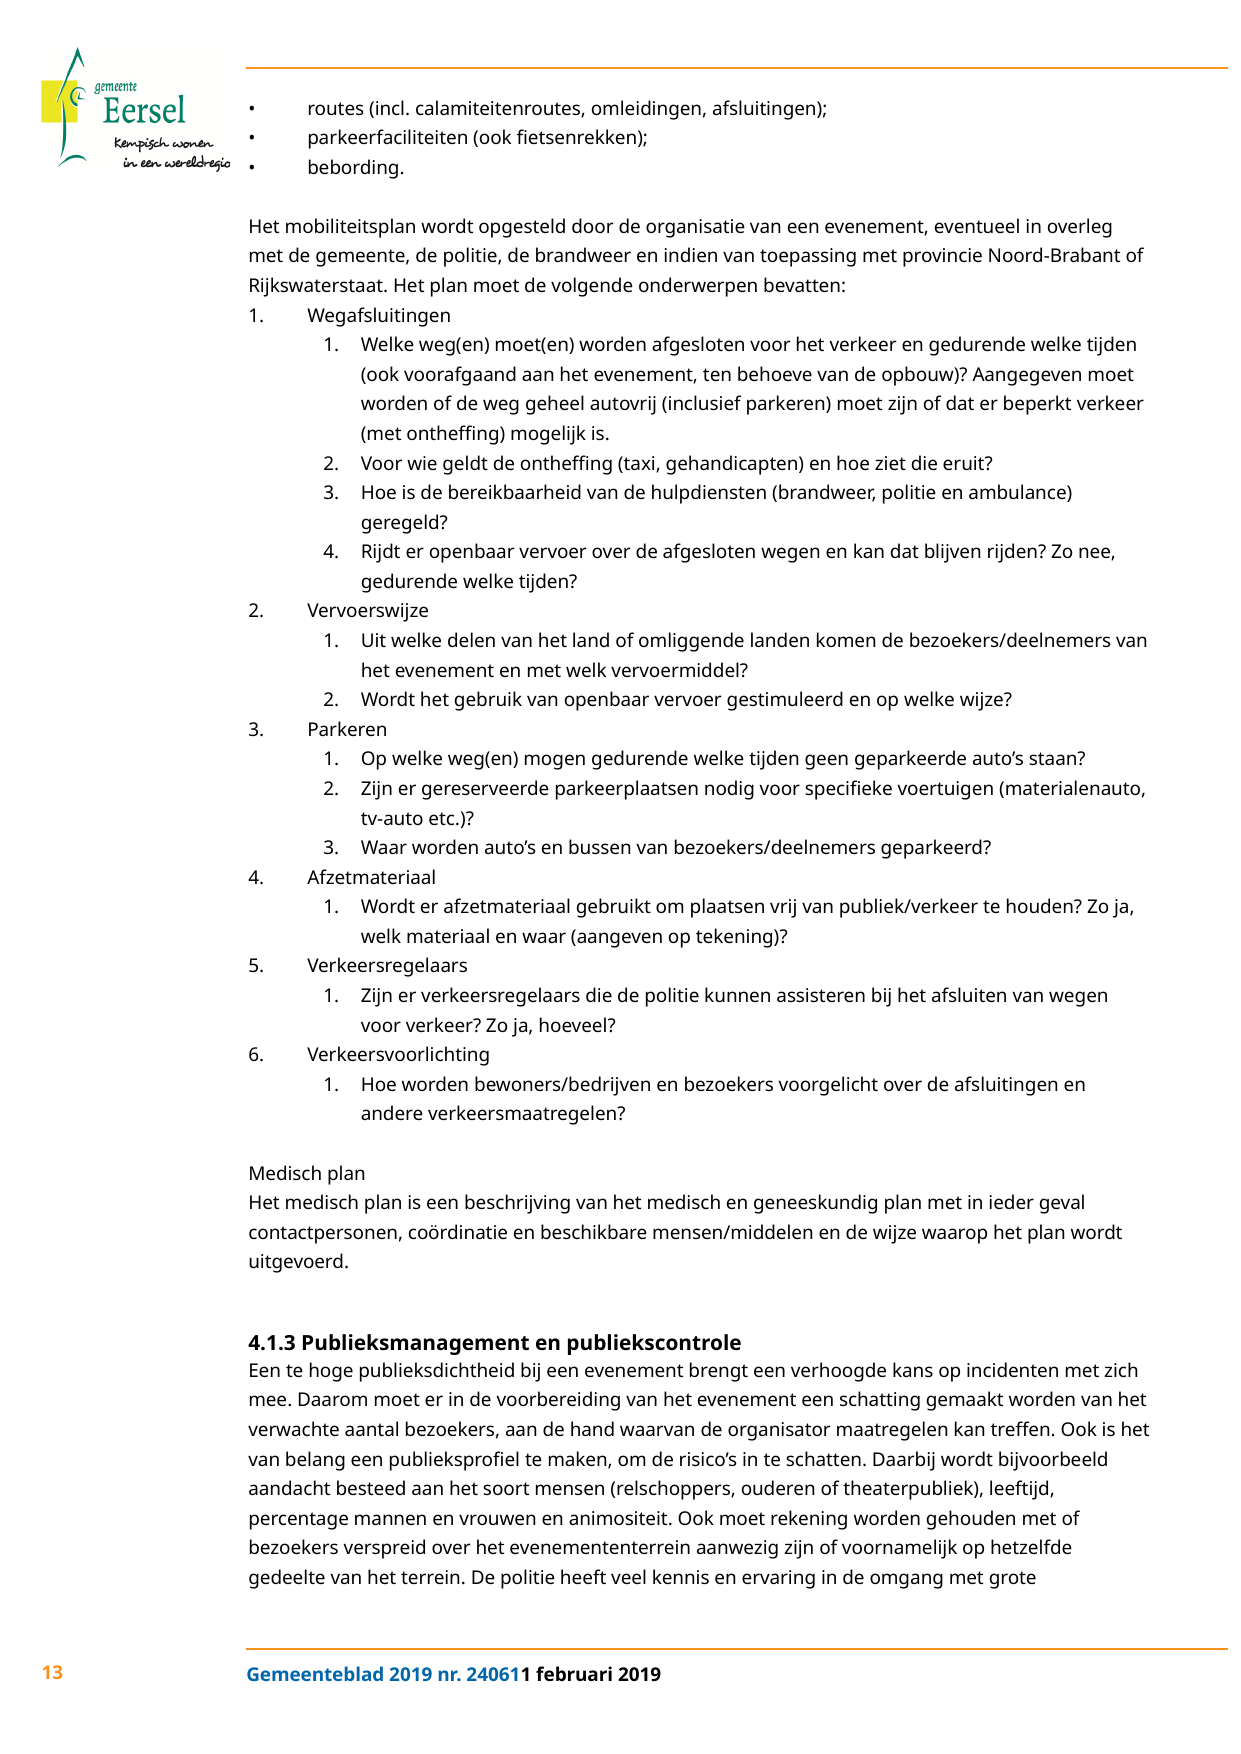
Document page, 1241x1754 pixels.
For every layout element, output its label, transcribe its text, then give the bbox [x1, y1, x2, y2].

list parkeerfaciliteiten (ook fietsenrekken); [248, 124, 1152, 150]
list Vervoerswijze [248, 598, 1152, 623]
list Voor wie geldt de ontheffing (taxi, gehandicapten) en hoe ziet die eruit? [323, 450, 1152, 476]
list Wordt er afzetmateriaal gebruikt om plaatsen vrij van publiek/verkeer te houden? Zo ja, welk materiaal en waar (aangeven op tekening)? [323, 893, 1152, 949]
list Verkeersvoorlichting [248, 1041, 1152, 1067]
list Hoe worden bewoners/bedrijven en bezoekers voorgelicht over de afsluitingen en andere verkeersmaatregelen? [323, 1071, 1152, 1126]
text Medisch plan [248, 1160, 1152, 1186]
text Het medisch plan is een beschrijving van het medisch en geneeskundig plan met in ieder geval contactpersonen, coördinatie en beschikbare mensen/middelen en de wijze waarop het plan wordt uitgevoerd. [248, 1189, 1152, 1274]
list Wegafsluitingen [248, 302, 1152, 328]
text 4.1.3 Publieksmanagement en publiekscontrole [248, 1328, 1152, 1357]
text Het mobiliteitsplan wordt opgesteld door de organisatie van een evenement, eventueel in overleg met de gemeente, de politie, de brandweer en indien van toepassing met provincie Noord-Brabant of Rijkswaterstaat. Het plan moet de volgende onderwerpen bevatten: [248, 213, 1152, 298]
list Wordt het gebruik van openbaar vervoer gestimuleerd en op welke wijze? [323, 686, 1152, 712]
list Op welke weg(en) mogen gedurende welke tijden geen geparkeerde auto’s staan? [323, 746, 1152, 771]
list Zijn er verkeersregelaars die de politie kunnen assisteren bij het afsluiten van wegen voor verkeer? Zo ja, hoeveel? [323, 982, 1152, 1038]
list Waar worden auto’s en bussen van bezoekers/deelnemers geparkeerd? [323, 834, 1152, 860]
text Een te hoge publieksdichtheid bij een evenement brengt een verhoogde kans op incidenten met zich mee. Daarom moet er in de voorbereiding van het evenement een schatting gemaakt worden van het verwachte aantal bezoekers, aan de hand waarvan de organisator maatregelen kan treffen. Ook is het van belang een publieksprofiel te maken, om de risico’s in te schatten. Daarbij wordt bijvoorbeeld aandacht besteed aan het soort mensen (relschoppers, ouderen of theaterpubliek), leeftijd, percentage mannen en vrouwen en animositeit. Ook moet rekening worden gehouden met of bezoekers verspreid over het evenemententerrein aanwezig zijn of voornamelijk op hetzelfde gedeelte van het terrein. De politie heeft veel kennis en ervaring in de omgang met grote [248, 1357, 1152, 1590]
list Rijdt er openbaar vervoer over de afgesloten wegen en kan dat blijven rijden? Zo nee, gedurende welke tijden? [323, 538, 1152, 594]
list Afzetmateriaal [248, 864, 1152, 890]
list bebording. [248, 154, 1152, 180]
picture [41, 47, 231, 172]
list Verkeersregelaars [248, 953, 1152, 978]
list Uit welke delen van het land of omliggende landen komen de bezoekers/deelnemers van het evenement en met welk vervoermiddel? [323, 627, 1152, 683]
list Zijn er gereserveerde parkeerplaatsen nodig voor specifieke voertuigen (materialenauto, tv-auto etc.)? [323, 775, 1152, 831]
list Parkeren [248, 716, 1152, 742]
list routes (incl. calamiteitenroutes, omleidingen, afsluitingen); [248, 95, 1152, 121]
list Hoe is de bereikbaarheid van de hulpdiensten (brandweer, politie en ambulance) geregeld? [323, 479, 1152, 535]
list Welke weg(en) moet(en) worden afgesloten voor het verkeer en gedurende welke tijden (ook voorafgaand aan het evenement, ten behoeve van de opbouw)? Aangegeven moet worden of de weg geheel autovrij (inclusief parkeren) moet zijn of dat er beperkt verkeer (met ontheffing) mogelijk is. [323, 331, 1152, 446]
